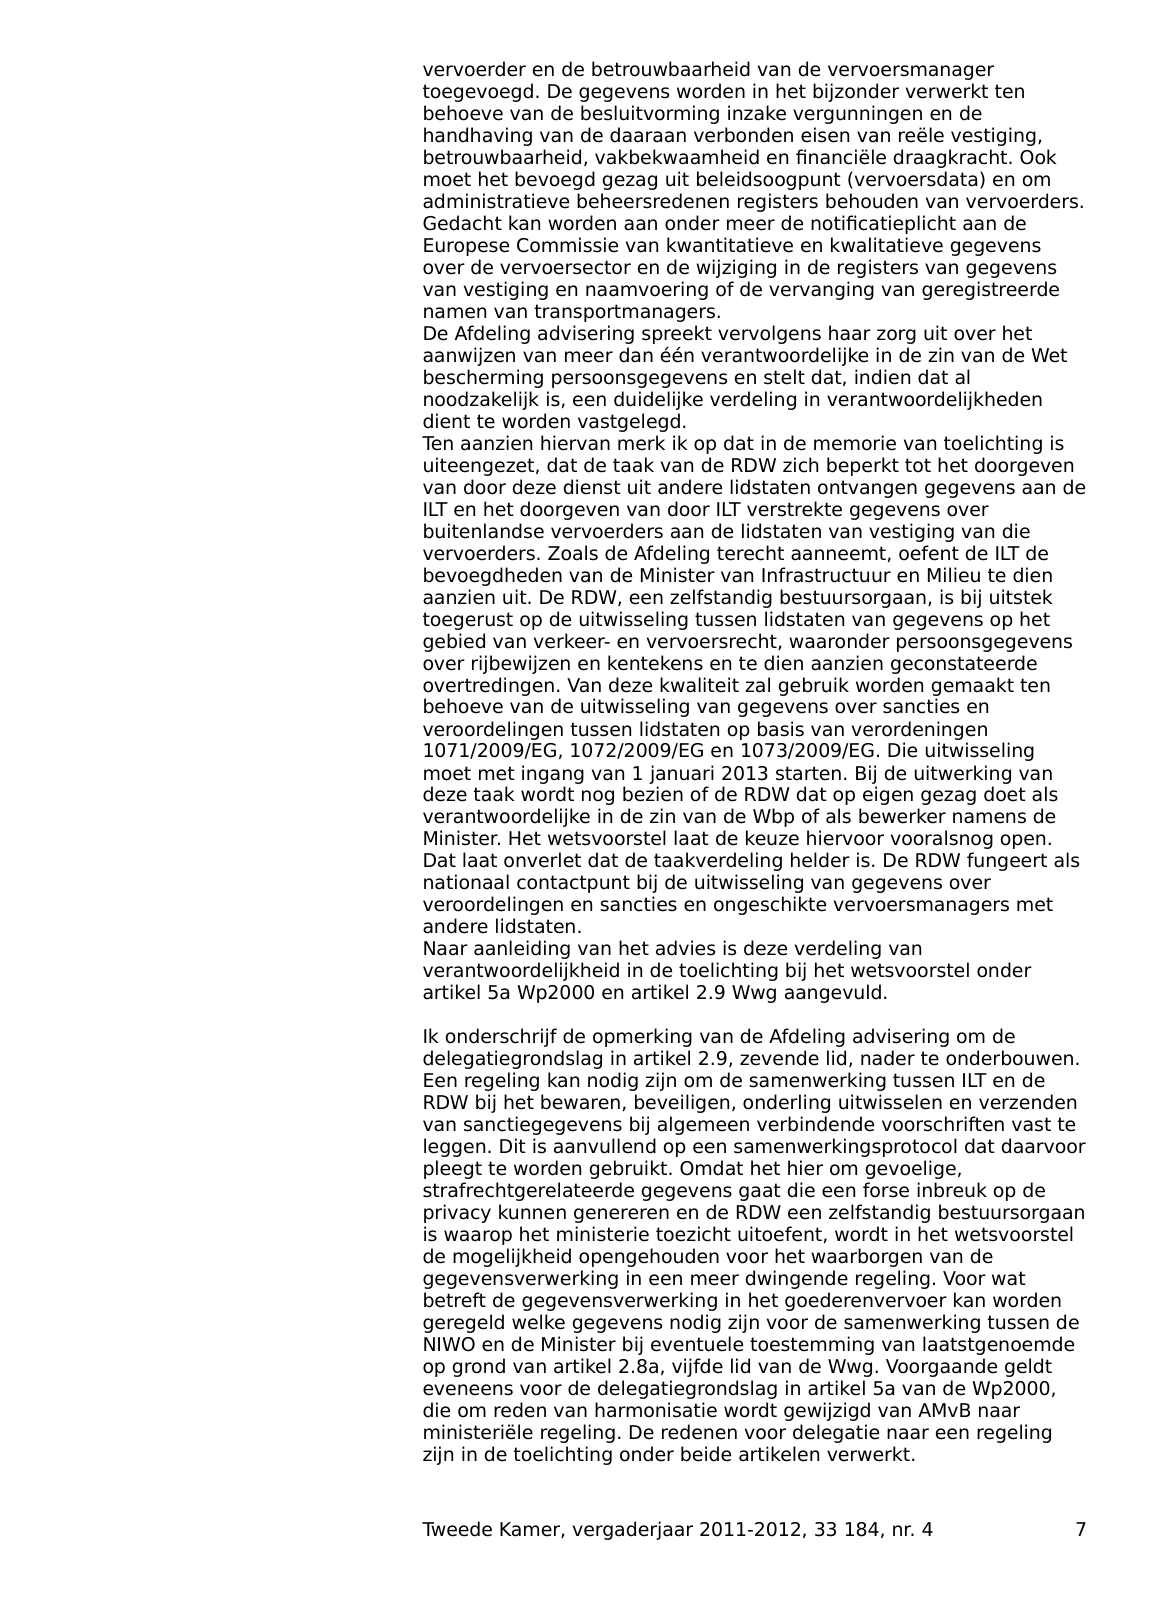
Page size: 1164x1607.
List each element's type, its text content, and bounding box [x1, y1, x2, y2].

text De Afdeling advisering spreekt vervolgens haar zorg uit over het aanwijzen van meer dan één verantwoordelijke in de zin van de Wet bescherming persoonsgegevens en stelt dat, indien dat al noodzakelijk is, een duidelijke verdeling in verantwoordelijkheden dient te worden vastgelegd. [422, 323, 1087, 433]
text vervoerder en de betrouwbaarheid van de vervoersmanager toegevoegd. De gegevens worden in het bijzonder verwerkt ten behoeve van de besluitvorming inzake vergunningen en de handhaving van de daaraan verbonden eisen van reële vestiging, betrouwbaarheid, vakbekwaamheid en financiële draagkracht. Ook moet het bevoegd gezag uit beleidsoogpunt (vervoersdata) en om administratieve beheersredenen registers behouden van vervoerders. Gedacht kan worden aan onder meer de notificatieplicht aan de Europese Commissie van kwantitatieve en kwalitatieve gegevens over de vervoersector en de wijziging in de registers van gegevens van vestiging en naamvoering of de vervanging van geregistreerde namen van transportmanagers. [422, 59, 1087, 323]
text Naar aanleiding van het advies is deze verdeling van verantwoordelijkheid in de toelichting bij het wetsvoorstel onder artikel 5a Wp2000 en artikel 2.9 Wwg aangevuld. [422, 938, 1087, 1004]
text Ten aanzien hiervan merk ik op dat in de memorie van toelichting is uiteengezet, dat de taak van de RDW zich beperkt tot het doorgeven van door deze dienst uit andere lidstaten ontvangen gegevens aan de ILT en het doorgeven van door ILT verstrekte gegevens over buitenlandse vervoerders aan de lidstaten van vestiging van die vervoerders. Zoals de Afdeling terecht aanneemt, oefent de ILT de bevoegdheden van de Minister van Infrastructuur en Milieu te dien aanzien uit. De RDW, een zelfstandig bestuursorgaan, is bij uitstek toegerust op de uitwisseling tussen lidstaten van gegevens op het gebied van verkeer- en vervoersrecht, waaronder persoonsgegevens over rijbewijzen en kentekens en te dien aanzien geconstateerde overtredingen. Van deze kwaliteit zal gebruik worden gemaakt ten behoeve van de uitwisseling van gegevens over sancties en veroordelingen tussen lidstaten op basis van verordeningen 1071/2009/EG, 1072/2009/EG en 1073/2009/EG. Die uitwisseling moet met ingang van 1 januari 2013 starten. Bij de uitwerking van deze taak wordt nog bezien of de RDW dat op eigen gezag doet als verantwoordelijke in de zin van de Wbp of als bewerker namens de Minister. Het wetsvoorstel laat de keuze hiervoor vooralsnog open. Dat laat onverlet dat de taakverdeling helder is. De RDW fungeert als nationaal contactpunt bij de uitwisseling van gegevens over veroordelingen en sancties en ongeschikte vervoersmanagers met andere lidstaten. [422, 433, 1087, 938]
text Ik onderschrijf de opmerking van de Afdeling advisering om de delegatiegrondslag in artikel 2.9, zevende lid, nader te onderbouwen. Een regeling kan nodig zijn om de samenwerking tussen ILT en de RDW bij het bewaren, beveiligen, onderling uitwisselen en verzenden van sanctiegegevens bij algemeen verbindende voorschriften vast te leggen. Dit is aanvullend op een samenwerkingsprotocol dat daarvoor pleegt te worden gebruikt. Omdat het hier om gevoelige, strafrechtgerelateerde gegevens gaat die een forse inbreuk op de privacy kunnen genereren en de RDW een zelfstandig bestuursorgaan is waarop het ministerie toezicht uitoefent, wordt in het wetsvoorstel de mogelijkheid opengehouden voor het waarborgen van de gegevensverwerking in een meer dwingende regeling. Voor wat betreft de gegevensverwerking in het goederenvervoer kan worden geregeld welke gegevens nodig zijn voor de samenwerking tussen de NIWO en de Minister bij eventuele toestemming van laatstgenoemde op grond van artikel 2.8a, vijfde lid van de Wwg. Voorgaande geldt eveneens voor de delegatiegrondslag in artikel 5a van de Wp2000, die om reden van harmonisatie wordt gewijzigd van AMvB naar ministeriële regeling. De redenen voor delegatie naar een regeling zijn in de toelichting onder beide artikelen verwerkt. [422, 1026, 1087, 1466]
